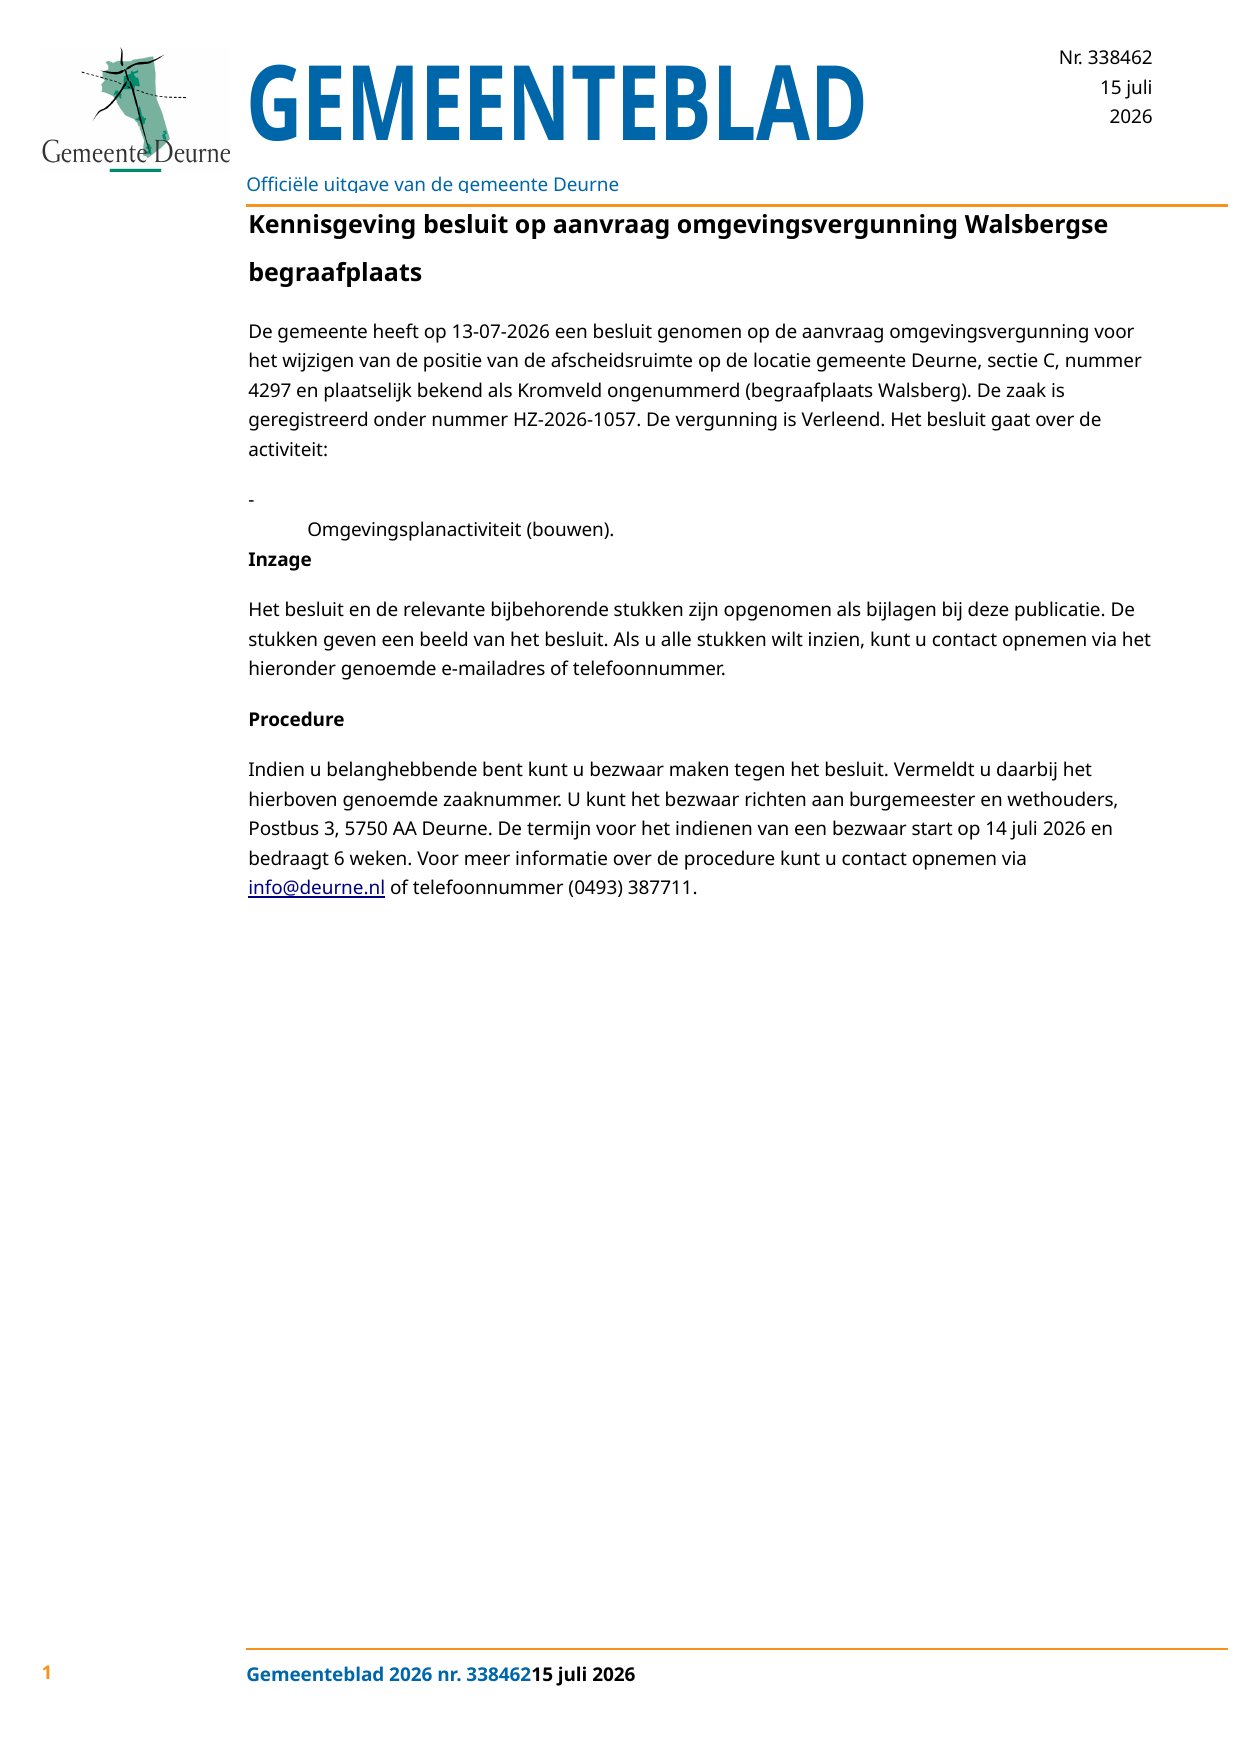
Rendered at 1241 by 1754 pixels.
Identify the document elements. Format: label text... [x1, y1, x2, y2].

text Procedure [248, 706, 1152, 732]
text De gemeente heeft op 13-07-2026 een besluit genomen op de aanvraag omgevingsvergunning voor het wijzigen van de positie van de afscheidsruimte op de locatie gemeente Deurne, sectie C, nummer 4297 en plaatselijk bekend als Kromveld ongenummerd (begraafplaats Walsberg). De zaak is geregistreerd onder nummer HZ-2026-1057. De vergunning is Verleend. Het besluit gaat over de activiteit: [248, 318, 1152, 462]
text Het besluit en de relevante bijbehorende stukken zijn opgenomen als bijlagen bij deze publicatie. De stukken geven een beeld van het besluit. Als u alle stukken wilt inzien, kunt u contact opnemen via het hieronder genoemde e-mailadres of telefoonnummer. [248, 596, 1152, 681]
picture [41, 47, 231, 172]
text Indien u belanghebbende bent kunt u bezwaar maken tegen het besluit. Vermeldt u daarbij het hierboven genoemde zaaknummer. U kunt het bezwaar richten aan burgemeester en wethouders, Postbus 3, 5750 AA Deurne. De termijn voor het indienen van een bezwaar start op 14 juli 2026 en bedraagt 6 weken. Voor meer informatie over de procedure kunt u contact opnemen via info@deurne.nl of telefoonnummer (0493) 387711. [248, 756, 1152, 900]
text Inzage [248, 546, 1152, 572]
text Kennisgeving besluit op aanvraag omgevingsvergunning Walsbergse begraafplaats [248, 207, 1152, 288]
list Omgevingsplanactiviteit (bouwen). [248, 516, 1152, 542]
